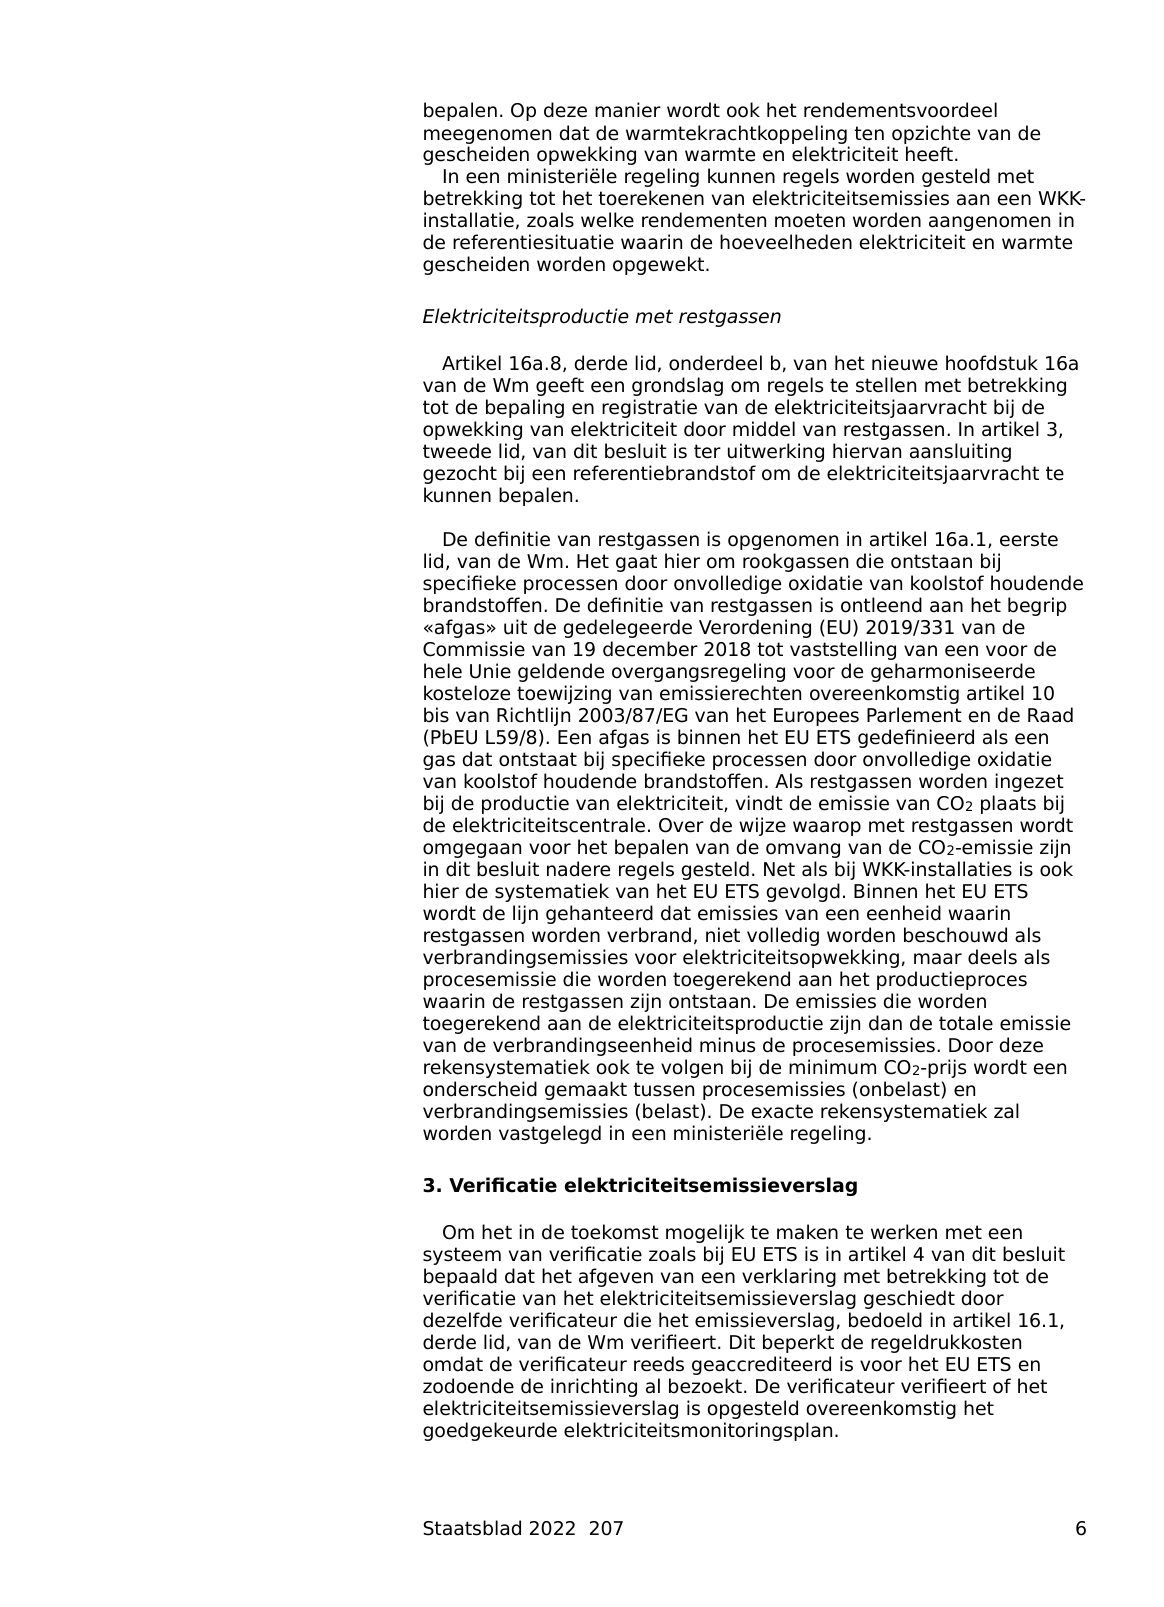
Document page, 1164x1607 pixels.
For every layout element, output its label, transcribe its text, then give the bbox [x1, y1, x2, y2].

subtitle 3. Verificatie elektriciteitsemissieverslag [422, 1175, 1087, 1197]
text bepalen. Op deze manier wordt ook het rendementsvoordeel meegenomen dat de warmtekrachtkoppeling ten opzichte van de gescheiden opwekking van warmte en elektriciteit heeft. [422, 100, 1087, 166]
text De definitie van restgassen is opgenomen in artikel 16a.1, eerste lid, van de Wm. Het gaat hier om rookgassen die ontstaan bij specifieke processen door onvolledige oxidatie van koolstof houdende brandstoffen. De definitie van restgassen is ontleend aan het begrip «afgas» uit de gedelegeerde Verordening (EU) 2019/331 van de Commissie van 19 december 2018 tot vaststelling van een voor de hele Unie geldende overgangsregeling voor de geharmoniseerde kosteloze toewijzing van emissierechten overeenkomstig artikel 10 bis van Richtlijn 2003/87/EG van het Europees Parlement en de Raad (PbEU L59/8). Een afgas is binnen het EU ETS gedefinieerd als een gas dat ontstaat bij specifieke processen door onvolledige oxidatie van koolstof houdende brandstoffen. Als restgassen worden ingezet bij de productie van elektriciteit, vindt de emissie van CO2 plaats bij de elektriciteitscentrale. Over de wijze waarop met restgassen wordt omgegaan voor het bepalen van de omvang van de CO2-emissie zijn in dit besluit nadere regels gesteld. Net als bij WKK-installaties is ook hier de systematiek van het EU ETS gevolgd. Binnen het EU ETS wordt de lijn gehanteerd dat emissies van een eenheid waarin restgassen worden verbrand, niet volledig worden beschouwd als verbrandingsemissies voor elektriciteitsopwekking, maar deels als procesemissie die worden toegerekend aan het productieproces waarin de restgassen zijn ontstaan. De emissies die worden toegerekend aan de elektriciteitsproductie zijn dan de totale emissie van de verbrandingseenheid minus de procesemissies. Door deze rekensystematiek ook te volgen bij de minimum CO2-prijs wordt een onderscheid gemaakt tussen procesemissies (onbelast) en verbrandingsemissies (belast). De exacte rekensystematiek zal worden vastgelegd in een ministeriële regeling. [422, 529, 1087, 1145]
text In een ministeriële regeling kunnen regels worden gesteld met betrekking tot het toerekenen van elektriciteitsemissies aan een WKK-installatie, zoals welke rendementen moeten worden aangenomen in de referentiesituatie waarin de hoeveelheden elektriciteit en warmte gescheiden worden opgewekt. [422, 166, 1087, 276]
text Artikel 16a.8, derde lid, onderdeel b, van het nieuwe hoofdstuk 16a van de Wm geeft een grondslag om regels te stellen met betrekking tot de bepaling en registratie van de elektriciteitsjaarvracht bij de opwekking van elektriciteit door middel van restgassen. In artikel 3, tweede lid, van dit besluit is ter uitwerking hiervan aansluiting gezocht bij een referentiebrandstof om de elektriciteitsjaarvracht te kunnen bepalen. [422, 353, 1087, 507]
text Om het in de toekomst mogelijk te maken te werken met een systeem van verificatie zoals bij EU ETS is in artikel 4 van dit besluit bepaald dat het afgeven van een verklaring met betrekking tot de verificatie van het elektriciteitsemissieverslag geschiedt door dezelfde verificateur die het emissieverslag, bedoeld in artikel 16.1, derde lid, van de Wm verifieert. Dit beperkt de regeldrukkosten omdat de verificateur reeds geaccrediteerd is voor het EU ETS en zodoende de inrichting al bezoekt. De verificateur verifieert of het elektriciteitsemissieverslag is opgesteld overeenkomstig het goedgekeurde elektriciteitsmonitoringsplan. [422, 1222, 1087, 1441]
subtitle Elektriciteitsproductie met restgassen [422, 306, 1087, 328]
